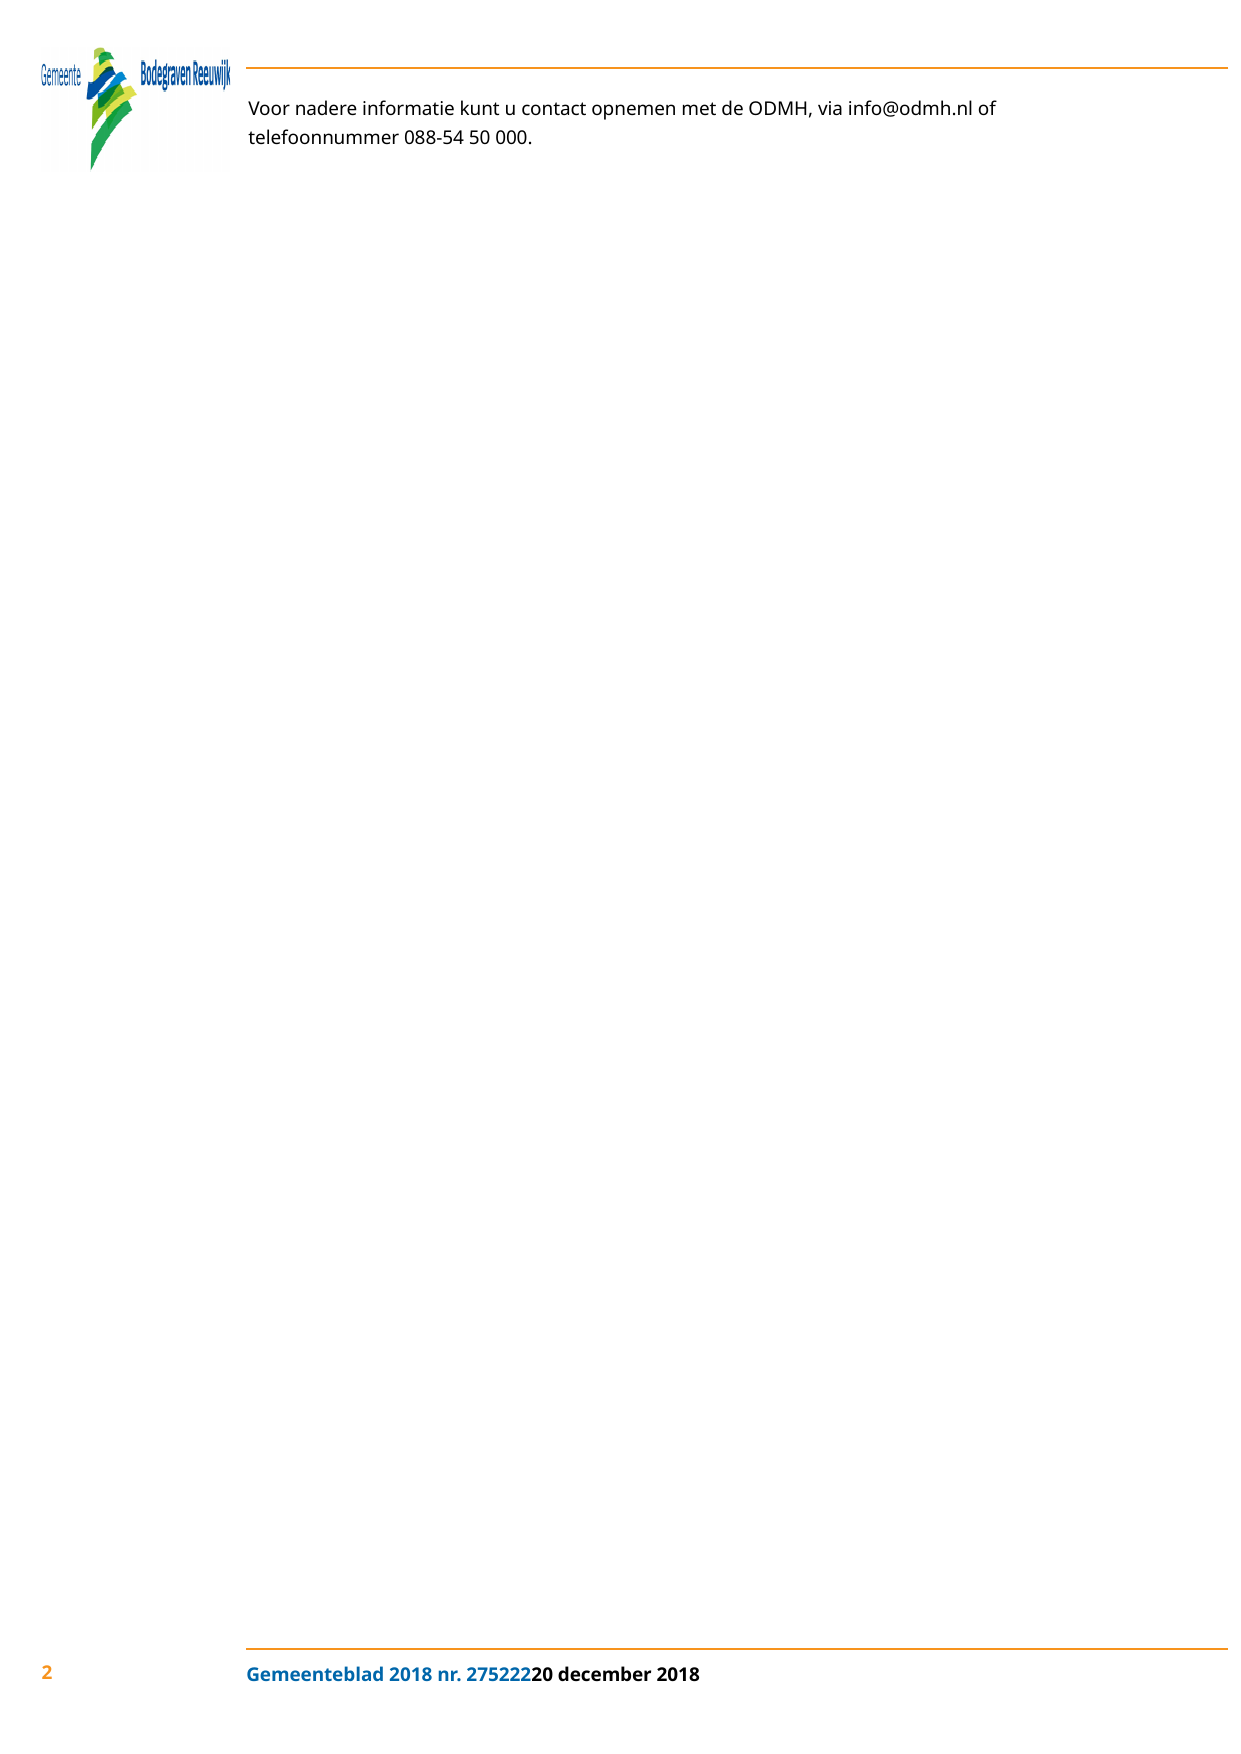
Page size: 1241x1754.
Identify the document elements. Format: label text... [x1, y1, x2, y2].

text Voor nadere informatie kunt u contact opnemen met de ODMH, via info@odmh.nl of telefoonnummer 088-54 50 000. [248, 95, 1152, 150]
picture [41, 47, 231, 172]
